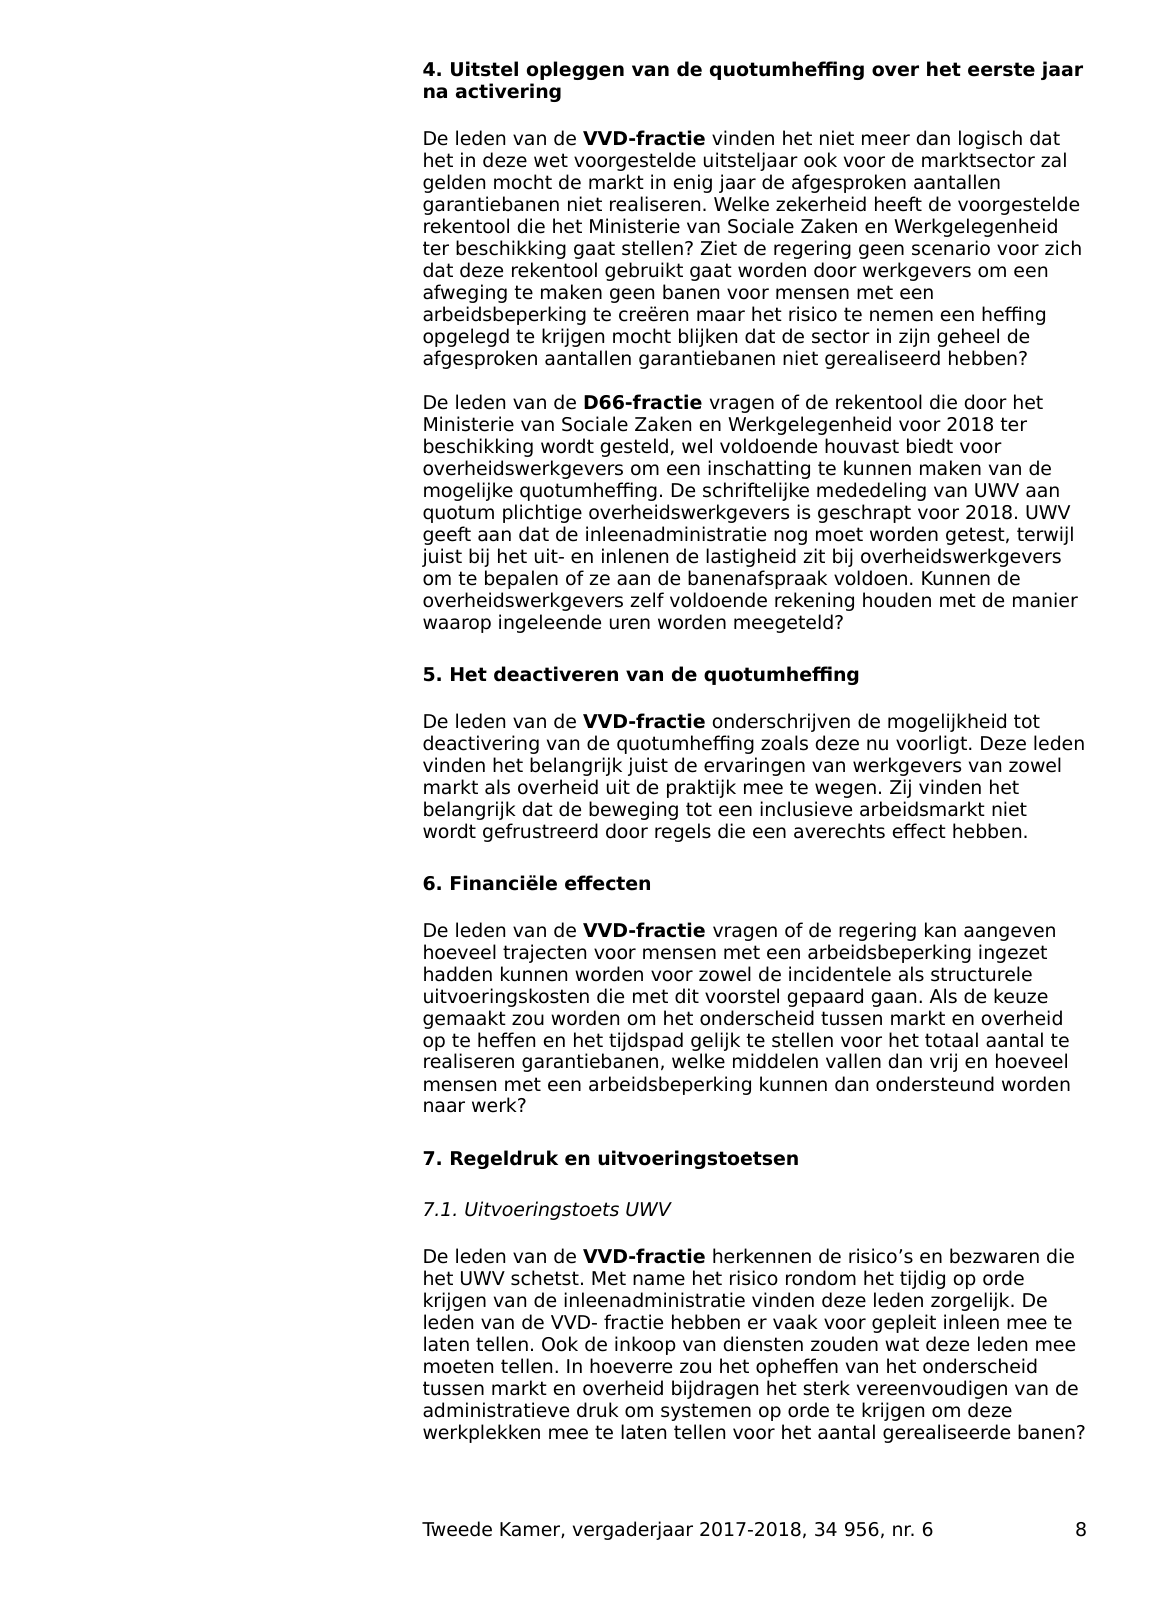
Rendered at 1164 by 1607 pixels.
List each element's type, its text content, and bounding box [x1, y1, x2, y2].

text De leden van de VVD-fractie vinden het niet meer dan logisch dat het in deze wet voorgestelde uitsteljaar ook voor de marktsector zal gelden mocht de markt in enig jaar de afgesproken aantallen garantiebanen niet realiseren. Welke zekerheid heeft de voorgestelde rekentool die het Ministerie van Sociale Zaken en Werkgelegenheid ter beschikking gaat stellen? Ziet de regering geen scenario voor zich dat deze rekentool gebruikt gaat worden door werkgevers om een afweging te maken geen banen voor mensen met een arbeidsbeperking te creëren maar het risico te nemen een heffing opgelegd te krijgen mocht blijken dat de sector in zijn geheel de afgesproken aantallen garantiebanen niet gerealiseerd hebben? [422, 128, 1087, 370]
text De leden van de D66-fractie vragen of de rekentool die door het Ministerie van Sociale Zaken en Werkgelegenheid voor 2018 ter beschikking wordt gesteld, wel voldoende houvast biedt voor overheidswerkgevers om een inschatting te kunnen maken van de mogelijke quotumheffing. De schriftelijke mededeling van UWV aan quotum plichtige overheidswerkgevers is geschrapt voor 2018. UWV geeft aan dat de inleenadministratie nog moet worden getest, terwijl juist bij het uit- en inlenen de lastigheid zit bij overheidswerkgevers om te bepalen of ze aan de banenafspraak voldoen. Kunnen de overheidswerkgevers zelf voldoende rekening houden met de manier waarop ingeleende uren worden meegeteld? [422, 392, 1087, 634]
subtitle 5. Het deactiveren van de quotumheffing [422, 664, 1087, 686]
subtitle 6. Financiële effecten [422, 873, 1087, 894]
text De leden van de VVD-fractie herkennen de risico’s en bezwaren die het UWV schetst. Met name het risico rondom het tijdig op orde krijgen van de inleenadministratie vinden deze leden zorgelijk. De leden van de VVD- fractie hebben er vaak voor gepleit inleen mee te laten tellen. Ook de inkoop van diensten zouden wat deze leden mee moeten tellen. In hoeverre zou het opheffen van het onderscheid tussen markt en overheid bijdragen het sterk vereenvoudigen van de administratieve druk om systemen op orde te krijgen om deze werkplekken mee te laten tellen voor het aantal gerealiseerde banen? [422, 1246, 1087, 1444]
text De leden van de VVD-fractie onderschrijven de mogelijkheid tot deactivering van de quotumheffing zoals deze nu voorligt. Deze leden vinden het belangrijk juist de ervaringen van werkgevers van zowel markt als overheid uit de praktijk mee te wegen. Zij vinden het belangrijk dat de beweging tot een inclusieve arbeidsmarkt niet wordt gefrustreerd door regels die een averechts effect hebben. [422, 711, 1087, 843]
text De leden van de VVD-fractie vragen of de regering kan aangeven hoeveel trajecten voor mensen met een arbeidsbeperking ingezet hadden kunnen worden voor zowel de incidentele als structurele uitvoeringskosten die met dit voorstel gepaard gaan. Als de keuze gemaakt zou worden om het onderscheid tussen markt en overheid op te heffen en het tijdspad gelijk te stellen voor het totaal aantal te realiseren garantiebanen, welke middelen vallen dan vrij en hoeveel mensen met een arbeidsbeperking kunnen dan ondersteund worden naar werk? [422, 919, 1087, 1117]
subtitle 7. Regeldruk en uitvoeringstoetsen [422, 1147, 1087, 1169]
subtitle 4. Uitstel opleggen van de quotumheffing over het eerste jaar na activering [422, 59, 1087, 103]
subtitle 7.1. Uitvoeringstoets UWV [422, 1199, 1087, 1221]
